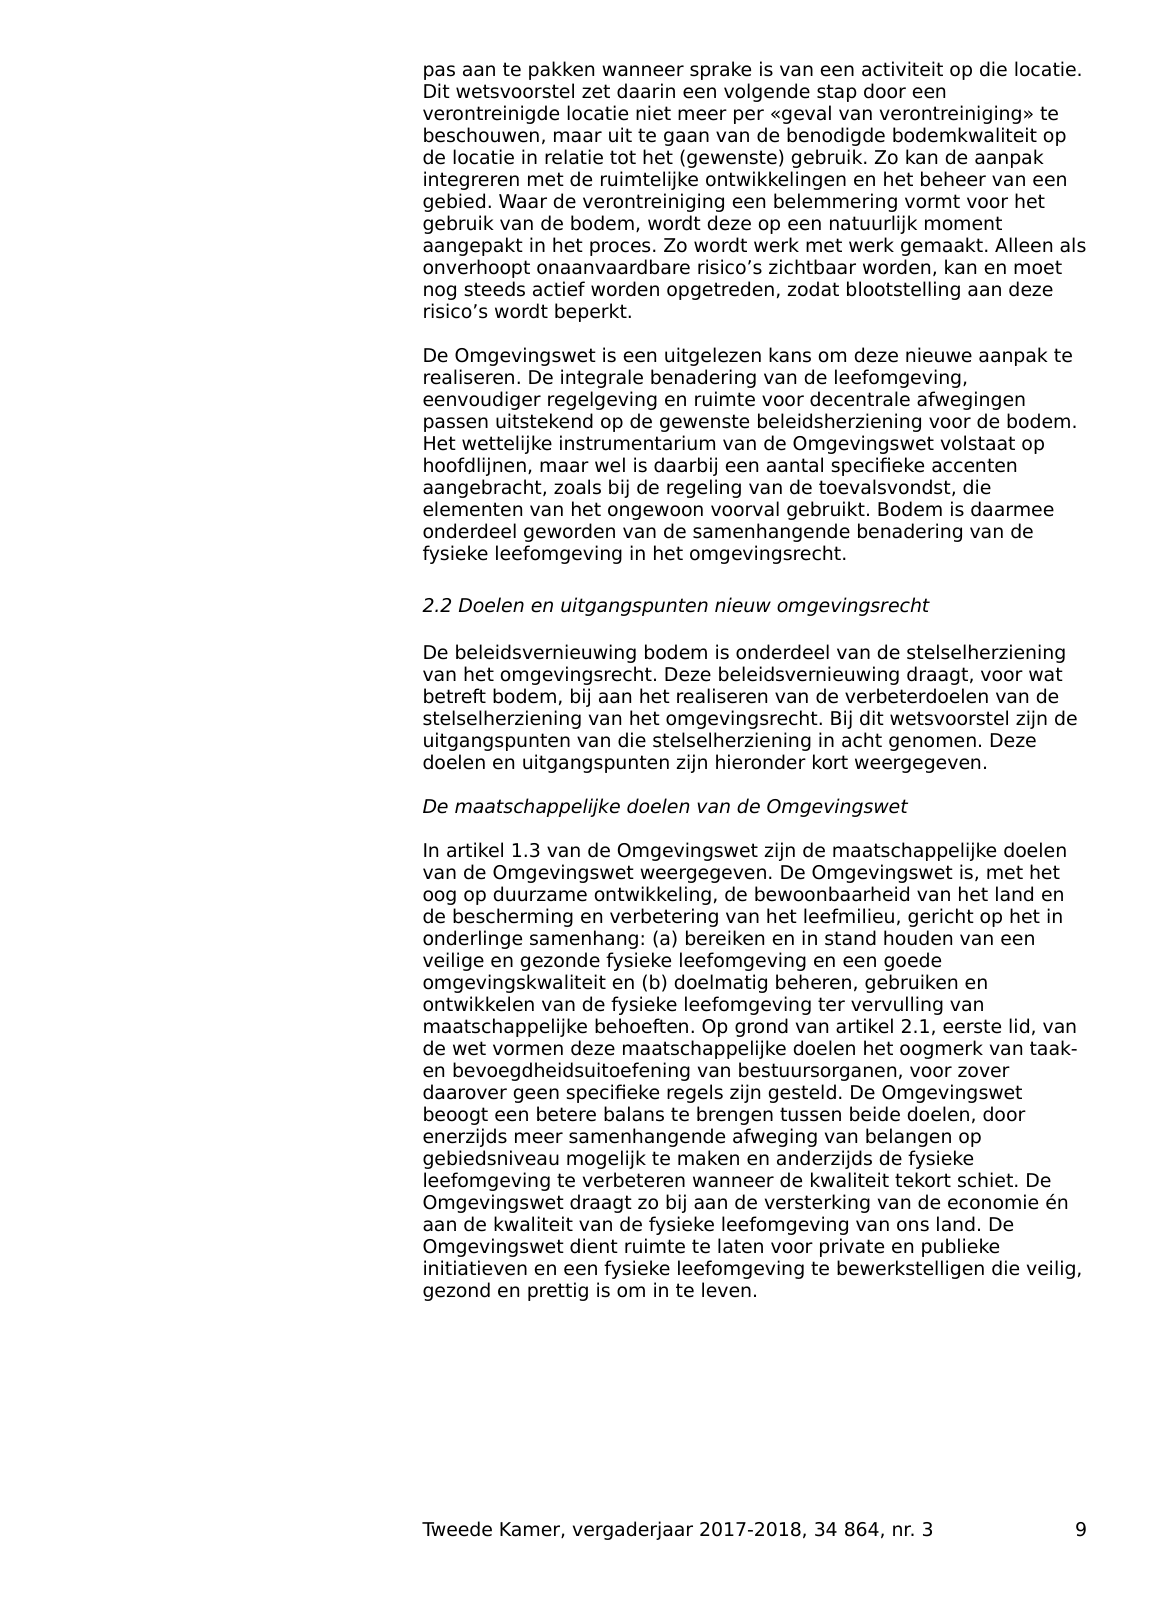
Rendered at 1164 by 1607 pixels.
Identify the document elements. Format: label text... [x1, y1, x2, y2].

text De beleidsvernieuwing bodem is onderdeel van de stelselherziening van het omgevingsrecht. Deze beleidsvernieuwing draagt, voor wat betreft bodem, bij aan het realiseren van de verbeterdoelen van de stelselherziening van het omgevingsrecht. Bij dit wetsvoorstel zijn de uitgangspunten van die stelselherziening in acht genomen. Deze doelen en uitgangspunten zijn hieronder kort weergegeven. [422, 642, 1087, 774]
subtitle De maatschappelijke doelen van de Omgevingswet [422, 796, 1087, 818]
subtitle 2.2 Doelen en uitgangspunten nieuw omgevingsrecht [422, 595, 1087, 617]
text De Omgevingswet is een uitgelezen kans om deze nieuwe aanpak te realiseren. De integrale benadering van de leefomgeving, eenvoudiger regelgeving en ruimte voor decentrale afwegingen passen uitstekend op de gewenste beleidsherziening voor de bodem. Het wettelijke instrumentarium van de Omgevingswet volstaat op hoofdlijnen, maar wel is daarbij een aantal specifieke accenten aangebracht, zoals bij de regeling van de toevalsvondst, die elementen van het ongewoon voorval gebruikt. Bodem is daarmee onderdeel geworden van de samenhangende benadering van de fysieke leefomgeving in het omgevingsrecht. [422, 345, 1087, 565]
text In artikel 1.3 van de Omgevingswet zijn de maatschappelijke doelen van de Omgevingswet weergegeven. De Omgevingswet is, met het oog op duurzame ontwikkeling, de bewoonbaarheid van het land en de bescherming en verbetering van het leefmilieu, gericht op het in onderlinge samenhang: (a) bereiken en in stand houden van een veilige en gezonde fysieke leefomgeving en een goede omgevingskwaliteit en (b) doelmatig beheren, gebruiken en ontwikkelen van de fysieke leefomgeving ter vervulling van maatschappelijke behoeften. Op grond van artikel 2.1, eerste lid, van de wet vormen deze maatschappelijke doelen het oogmerk van taak- en bevoegdheidsuitoefening van bestuursorganen, voor zover daarover geen specifieke regels zijn gesteld. De Omgevingswet beoogt een betere balans te brengen tussen beide doelen, door enerzijds meer samenhangende afweging van belangen op gebiedsniveau mogelijk te maken en anderzijds de fysieke leefomgeving te verbeteren wanneer de kwaliteit tekort schiet. De Omgevingswet draagt zo bij aan de versterking van de economie én aan de kwaliteit van de fysieke leefomgeving van ons land. De Omgevingswet dient ruimte te laten voor private en publieke initiatieven en een fysieke leefomgeving te bewerkstelligen die veilig, gezond en prettig is om in te leven. [422, 840, 1087, 1302]
text pas aan te pakken wanneer sprake is van een activiteit op die locatie. Dit wetsvoorstel zet daarin een volgende stap door een verontreinigde locatie niet meer per «geval van verontreiniging» te beschouwen, maar uit te gaan van de benodigde bodemkwaliteit op de locatie in relatie tot het (gewenste) gebruik. Zo kan de aanpak integreren met de ruimtelijke ontwikkelingen en het beheer van een gebied. Waar de verontreiniging een belemmering vormt voor het gebruik van de bodem, wordt deze op een natuurlijk moment aangepakt in het proces. Zo wordt werk met werk gemaakt. Alleen als onverhoopt onaanvaardbare risico’s zichtbaar worden, kan en moet nog steeds actief worden opgetreden, zodat blootstelling aan deze risico’s wordt beperkt. [422, 59, 1087, 323]
